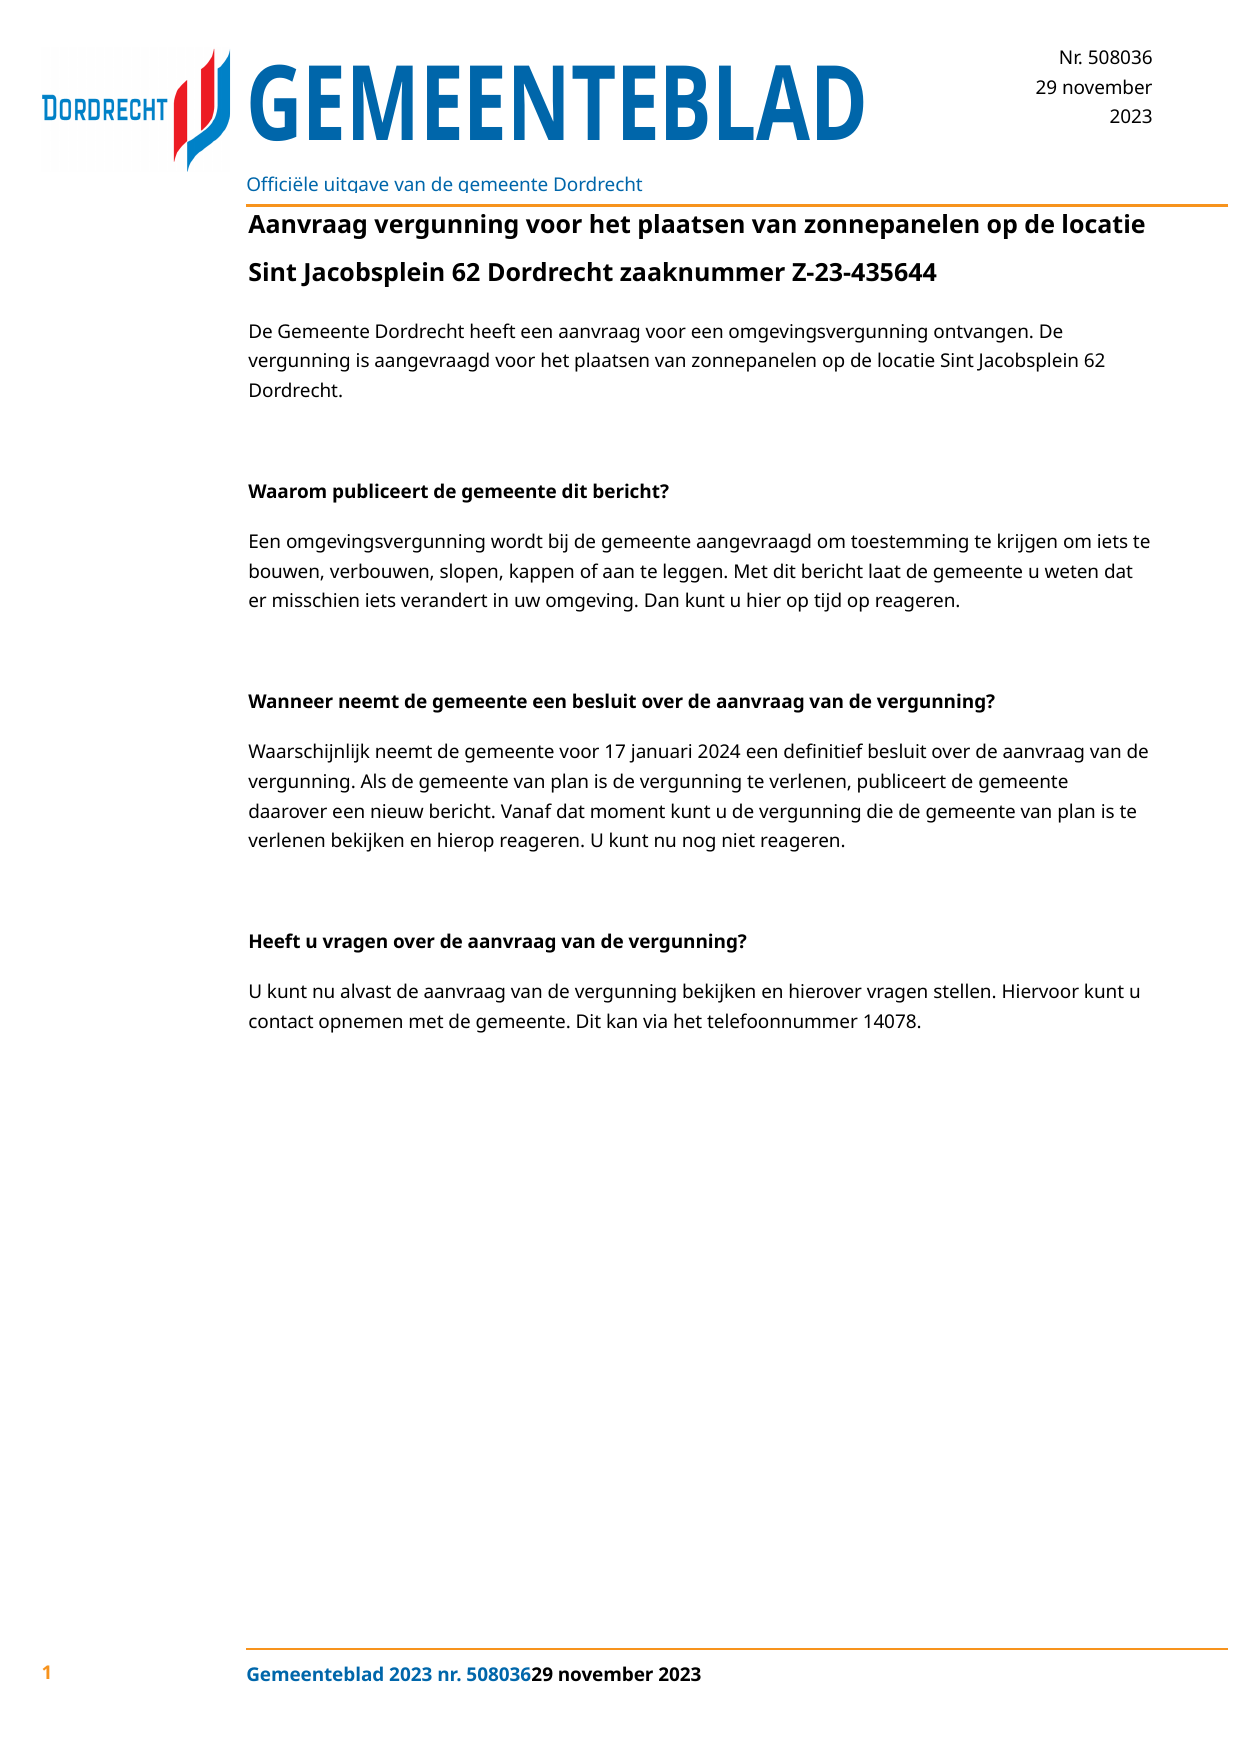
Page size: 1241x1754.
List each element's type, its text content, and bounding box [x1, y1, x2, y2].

text Heeft u vragen over de aanvraag van de vergunning? [248, 928, 1152, 954]
text Wanneer neemt de gemeente een besluit over de aanvraag van de vergunning? [248, 688, 1152, 714]
picture [41, 47, 231, 172]
text Een omgevingsvergunning wordt bij de gemeente aangevraagd om toestemming te krijgen om iets te bouwen, verbouwen, slopen, kappen of aan te leggen. Met dit bericht laat de gemeente u weten dat er misschien iets verandert in uw omgeving. Dan kunt u hier op tijd op reageren. [248, 528, 1152, 613]
text Waarschijnlijk neemt de gemeente voor 17 januari 2024 een definitief besluit over de aanvraag van de vergunning. Als de gemeente van plan is de vergunning te verlenen, publiceert de gemeente daarover een nieuw bericht. Vanaf dat moment kunt u de vergunning die de gemeente van plan is te verlenen bekijken en hierop reageren. U kunt nu nog niet reageren. [248, 739, 1152, 853]
text U kunt nu alvast de aanvraag van de vergunning bekijken en hierover vragen stellen. Hiervoor kunt u contact opnemen met de gemeente. Dit kan via het telefoonnummer 14078. [248, 979, 1152, 1034]
text Waarom publiceert de gemeente dit bericht? [248, 478, 1152, 504]
text Aanvraag vergunning voor het plaatsen van zonnepanelen op de locatie Sint Jacobsplein 62 Dordrecht zaaknummer Z-23-435644 [248, 207, 1152, 288]
text De Gemeente Dordrecht heeft een aanvraag voor een omgevingsvergunning ontvangen. De vergunning is aangevraagd voor het plaatsen van zonnepanelen op de locatie Sint Jacobsplein 62 Dordrecht. [248, 318, 1152, 403]
